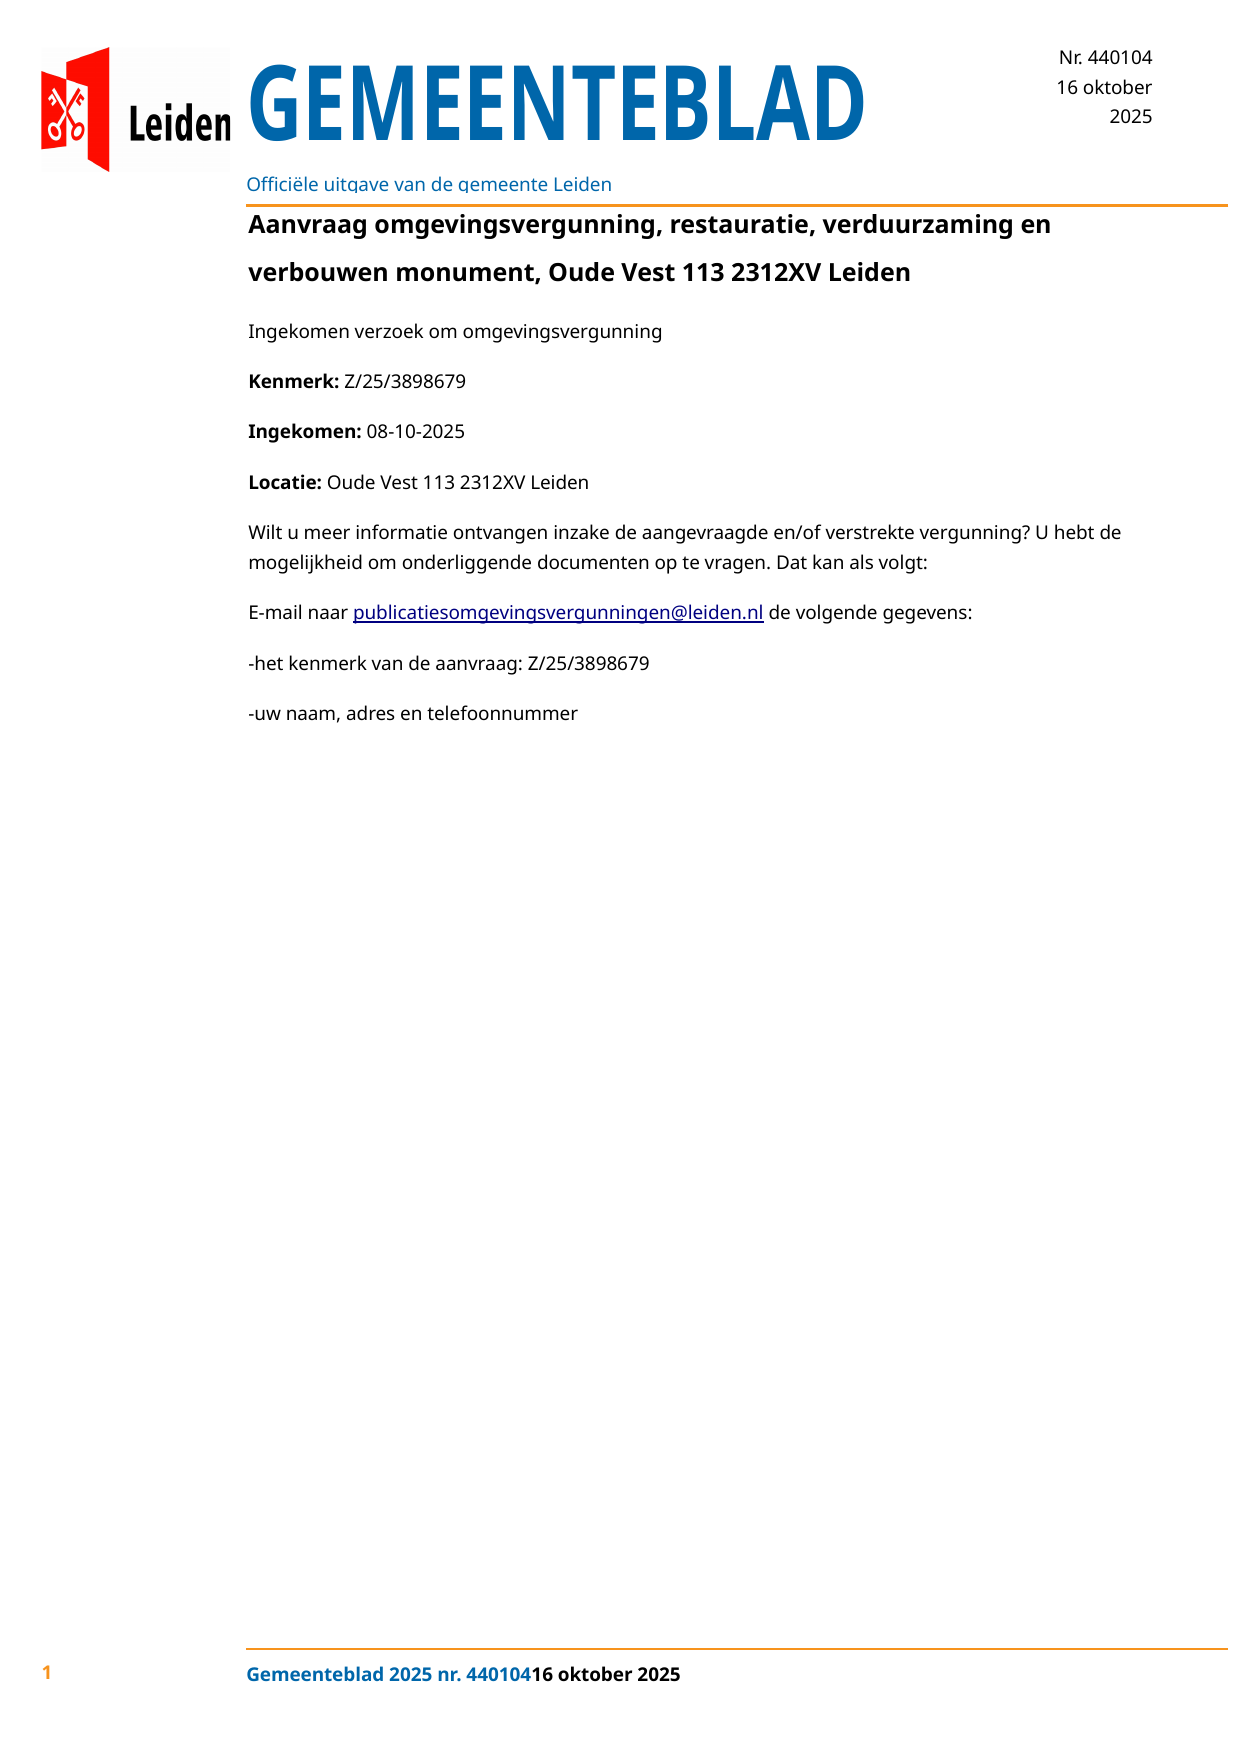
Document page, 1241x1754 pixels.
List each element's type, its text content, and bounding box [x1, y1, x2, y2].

text Kenmerk: Z/25/3898679 [248, 368, 1152, 394]
text -het kenmerk van de aanvraag: Z/25/3898679 [248, 650, 1152, 676]
text Ingekomen: 08-10-2025 [248, 419, 1152, 444]
text Ingekomen verzoek om omgevingsvergunning [248, 318, 1152, 344]
picture [41, 47, 231, 172]
text Wilt u meer informatie ontvangen inzake de aangevraagde en/of verstrekte vergunning? U hebt de mogelijkheid om onderliggende documenten op te vragen. Dat kan als volgt: [248, 519, 1152, 575]
text -uw naam, adres en telefoonnummer [248, 700, 1152, 726]
text E-mail naar publicatiesomgevingsvergunningen@leiden.nl de volgende gegevens: [248, 599, 1152, 625]
text Aanvraag omgevingsvergunning, restauratie, verduurzaming en verbouwen monument, Oude Vest 113 2312XV Leiden [248, 207, 1152, 288]
text Locatie: Oude Vest 113 2312XV Leiden [248, 469, 1152, 495]
